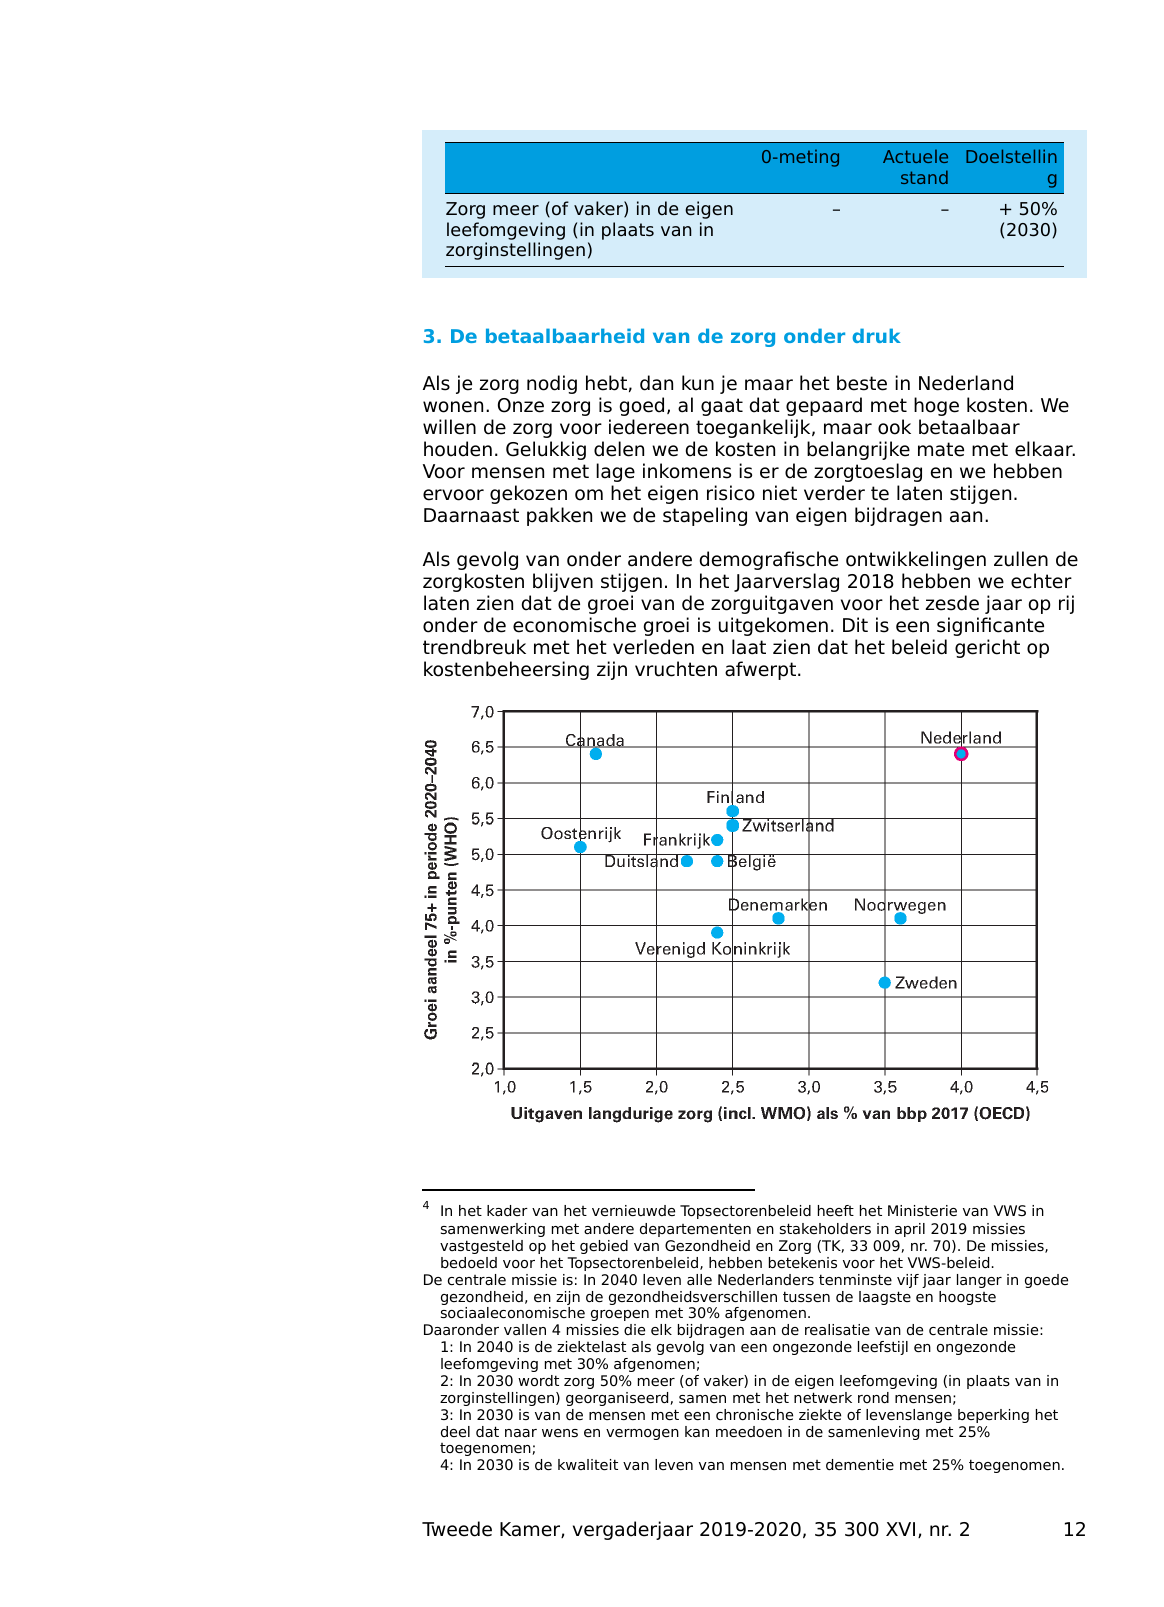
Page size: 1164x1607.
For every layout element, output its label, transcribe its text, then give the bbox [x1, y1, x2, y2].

text Als je zorg nodig hebt, dan kun je maar het beste in Nederland wonen. Onze zorg is goed, al gaat dat gepaard met hoge kosten. We willen de zorg voor iedereen toegankelijk, maar ook betaalbaar houden. Gelukkig delen we de kosten in belangrijke mate met elkaar. Voor mensen met lage inkomens is er de zorgtoeslag en we hebben ervoor gekozen om het eigen risico niet verder te laten stijgen. Daarnaast pakken we de stapeling van eigen bijdragen aan. [422, 373, 1087, 527]
table_cell + 50% (2030) [955, 194, 1064, 266]
text Als gevolg van onder andere demografische ontwikkelingen zullen de zorgkosten blijven stijgen. In het Jaarverslag 2018 hebben we echter laten zien dat de groei van de zorguitgaven voor het zesde jaar op rij onder de economische groei is uitgekomen. Dit is een significante trendbreuk met het verleden en laat zien dat het beleid gericht op kostenbeheersing zijn vruchten afwerpt. [422, 549, 1087, 681]
table_cell – [846, 194, 955, 266]
subtitle 3. De betaalbaarheid van de zorg onder druk [422, 326, 1087, 348]
table_header [445, 143, 738, 193]
table_header Doelstelling [955, 143, 1064, 193]
table_header Actuele stand [846, 143, 955, 193]
table_header 0-meting [738, 143, 846, 193]
table_cell Zorg meer (of vaker) in de eigen leefomgeving (in plaats van in zorginstellingen) [445, 194, 738, 266]
table_header [422, 130, 1087, 278]
picture [422, 703, 1049, 1123]
table_cell – [738, 194, 846, 266]
